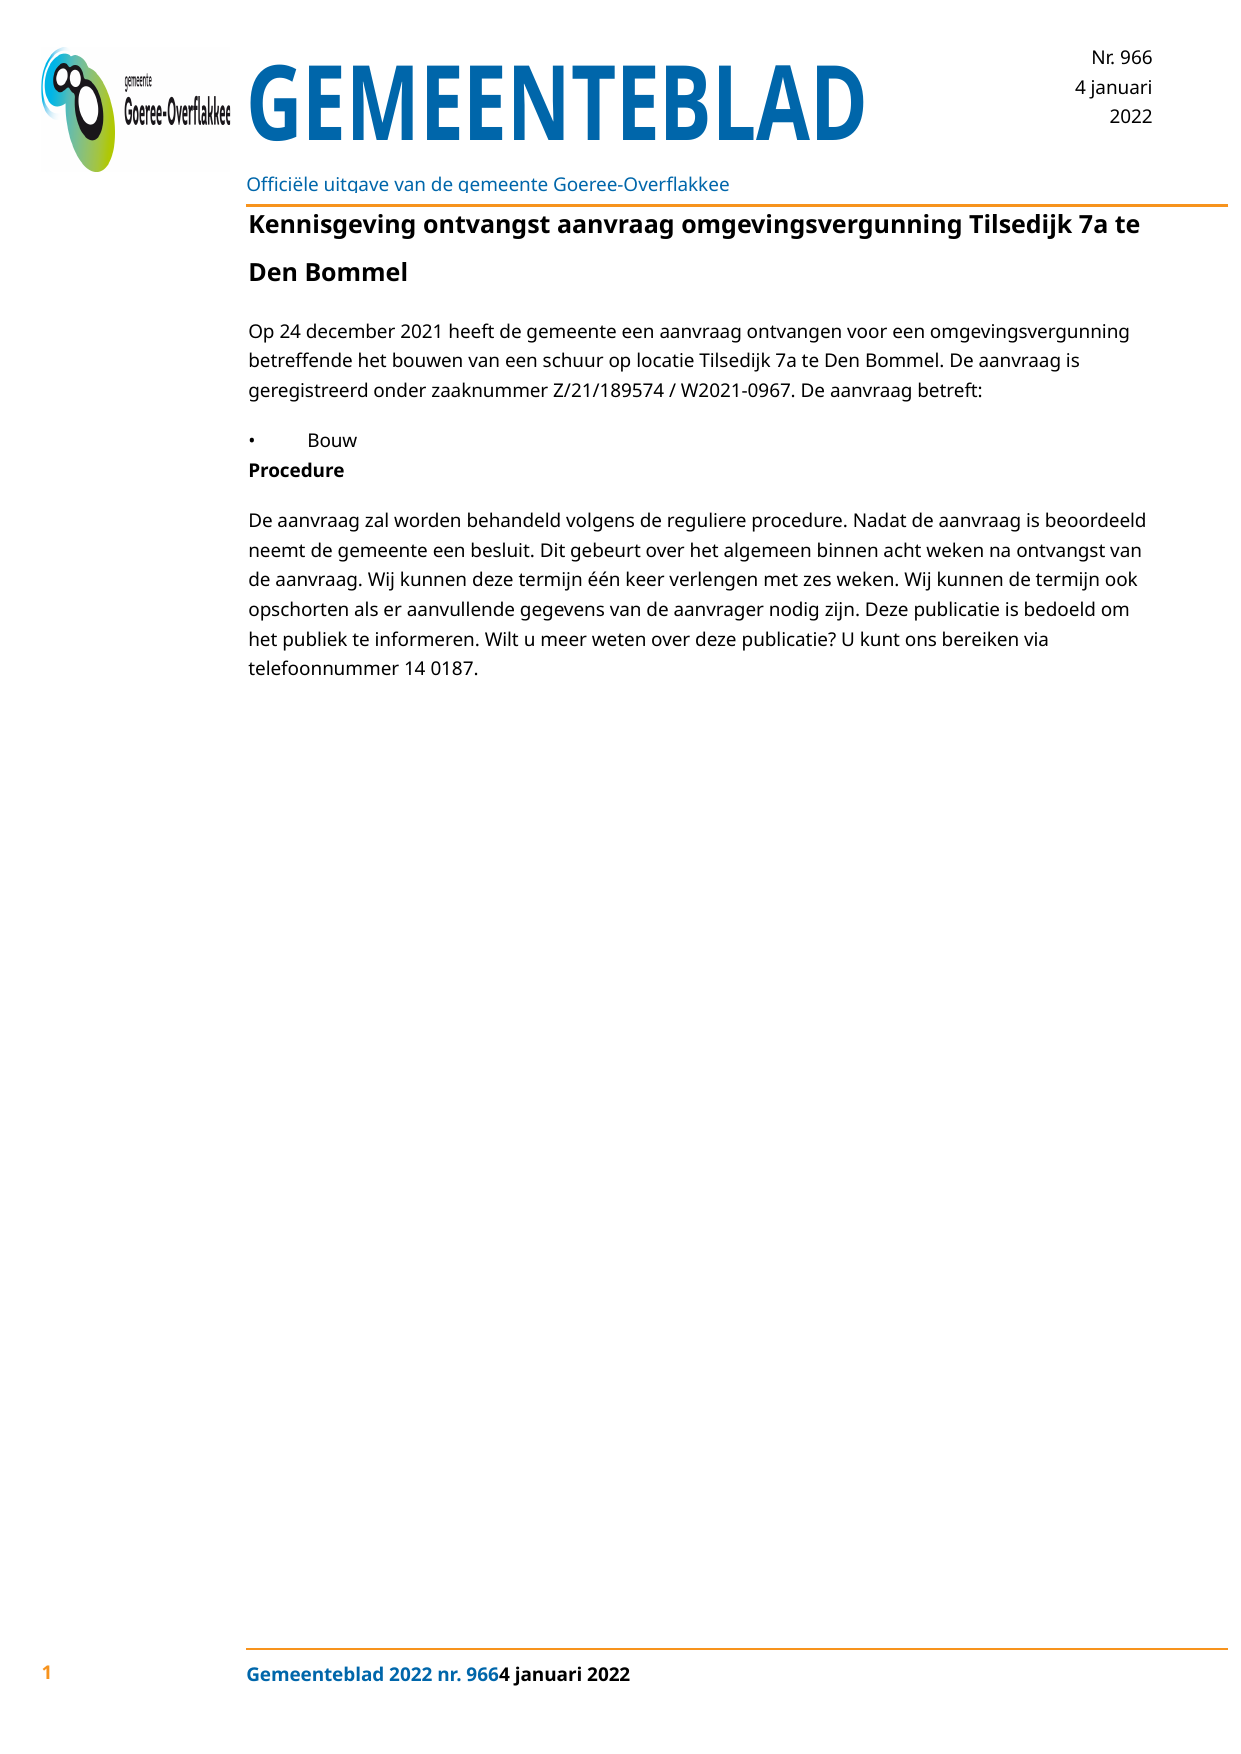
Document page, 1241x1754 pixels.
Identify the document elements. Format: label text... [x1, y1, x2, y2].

list Bouw [248, 427, 1152, 453]
picture [41, 47, 231, 172]
text Procedure [248, 457, 1152, 483]
text Kennisgeving ontvangst aanvraag omgevingsvergunning Tilsedijk 7a te Den Bommel [248, 207, 1152, 288]
text Op 24 december 2021 heeft de gemeente een aanvraag ontvangen voor een omgevingsvergunning betreffende het bouwen van een schuur op locatie Tilsedijk 7a te Den Bommel. De aanvraag is geregistreerd onder zaaknummer Z/21/189574 / W2021-0967. De aanvraag betreft: [248, 318, 1152, 403]
text De aanvraag zal worden behandeld volgens de reguliere procedure. Nadat de aanvraag is beoordeeld neemt de gemeente een besluit. Dit gebeurt over het algemeen binnen acht weken na ontvangst van de aanvraag. Wij kunnen deze termijn één keer verlengen met zes weken. Wij kunnen de termijn ook opschorten als er aanvullende gegevens van de aanvrager nodig zijn. Deze publicatie is bedoeld om het publiek te informeren. Wilt u meer weten over deze publicatie? U kunt ons bereiken via telefoonnummer 14 0187. [248, 507, 1152, 681]
